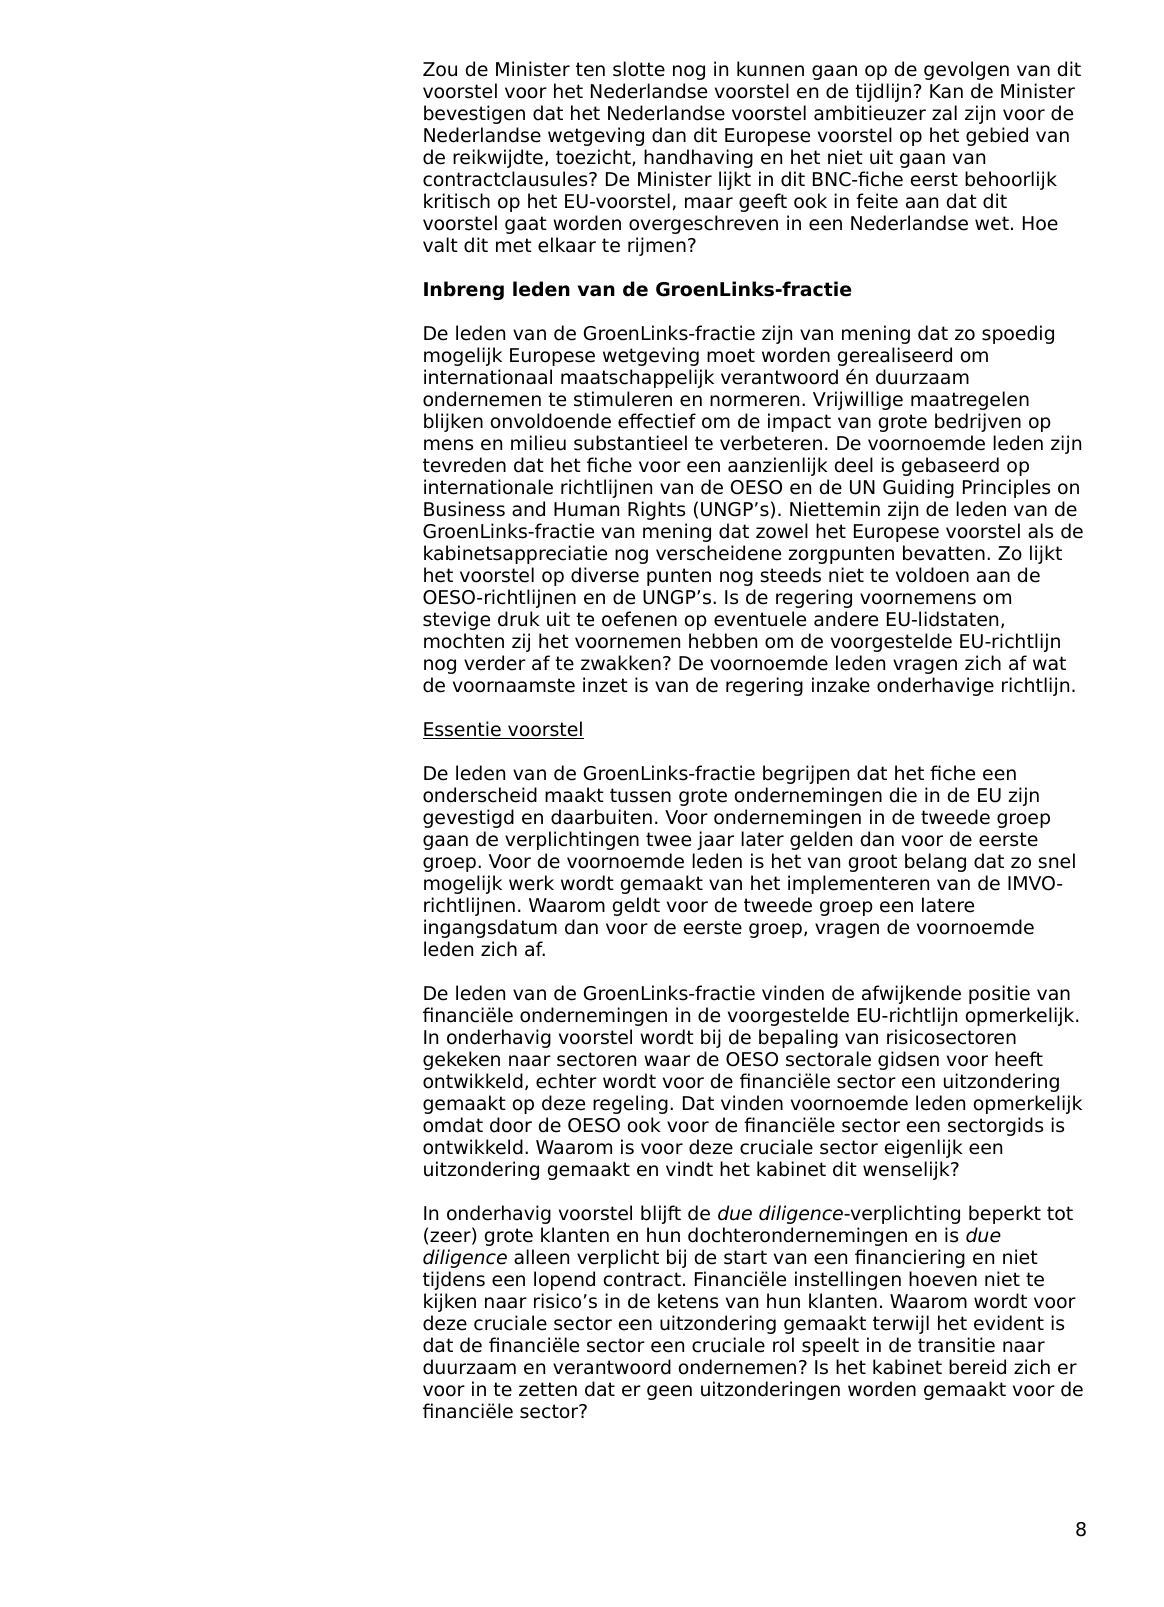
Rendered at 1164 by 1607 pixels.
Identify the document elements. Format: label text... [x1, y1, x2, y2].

text De leden van de GroenLinks-fractie zijn van mening dat zo spoedig mogelijk Europese wetgeving moet worden gerealiseerd om internationaal maatschappelijk verantwoord én duurzaam ondernemen te stimuleren en normeren. Vrijwillige maatregelen blijken onvoldoende effectief om de impact van grote bedrijven op mens en milieu substantieel te verbeteren. De voornoemde leden zijn tevreden dat het fiche voor een aanzienlijk deel is gebaseerd op internationale richtlijnen van de OESO en de UN Guiding Principles on Business and Human Rights (UNGP’s). Niettemin zijn de leden van de GroenLinks-fractie van mening dat zowel het Europese voorstel als de kabinetsappreciatie nog verscheidene zorgpunten bevatten. Zo lijkt het voorstel op diverse punten nog steeds niet te voldoen aan de OESO-richtlijnen en de UNGP’s. Is de regering voornemens om stevige druk uit te oefenen op eventuele andere EU-lidstaten, mochten zij het voornemen hebben om de voorgestelde EU-richtlijn nog verder af te zwakken? De voornoemde leden vragen zich af wat de voornaamste inzet is van de regering inzake onderhavige richtlijn. [422, 323, 1087, 697]
subtitle Essentie voorstel [422, 719, 1087, 741]
subtitle Inbreng leden van de GroenLinks-fractie [422, 279, 1087, 301]
text Zou de Minister ten slotte nog in kunnen gaan op de gevolgen van dit voorstel voor het Nederlandse voorstel en de tijdlijn? Kan de Minister bevestigen dat het Nederlandse voorstel ambitieuzer zal zijn voor de Nederlandse wetgeving dan dit Europese voorstel op het gebied van de reikwijdte, toezicht, handhaving en het niet uit gaan van contractclausules? De Minister lijkt in dit BNC-fiche eerst behoorlijk kritisch op het EU-voorstel, maar geeft ook in feite aan dat dit voorstel gaat worden overgeschreven in een Nederlandse wet. Hoe valt dit met elkaar te rijmen? [422, 59, 1087, 257]
text In onderhavig voorstel blijft de due diligence-verplichting beperkt tot (zeer) grote klanten en hun dochterondernemingen en is due diligence alleen verplicht bij de start van een financiering en niet tijdens een lopend contract. Financiële instellingen hoeven niet te kijken naar risico’s in de ketens van hun klanten. Waarom wordt voor deze cruciale sector een uitzondering gemaakt terwijl het evident is dat de financiële sector een cruciale rol speelt in de transitie naar duurzaam en verantwoord ondernemen? Is het kabinet bereid zich er voor in te zetten dat er geen uitzonderingen worden gemaakt voor de financiële sector? [422, 1203, 1087, 1423]
text De leden van de GroenLinks-fractie begrijpen dat het fiche een onderscheid maakt tussen grote ondernemingen die in de EU zijn gevestigd en daarbuiten. Voor ondernemingen in de tweede groep gaan de verplichtingen twee jaar later gelden dan voor de eerste groep. Voor de voornoemde leden is het van groot belang dat zo snel mogelijk werk wordt gemaakt van het implementeren van de IMVO-richtlijnen. Waarom geldt voor de tweede groep een latere ingangsdatum dan voor de eerste groep, vragen de voornoemde leden zich af. [422, 763, 1087, 961]
text De leden van de GroenLinks-fractie vinden de afwijkende positie van financiële ondernemingen in de voorgestelde EU-richtlijn opmerkelijk. In onderhavig voorstel wordt bij de bepaling van risicosectoren gekeken naar sectoren waar de OESO sectorale gidsen voor heeft ontwikkeld, echter wordt voor de financiële sector een uitzondering gemaakt op deze regeling. Dat vinden voornoemde leden opmerkelijk omdat door de OESO ook voor de financiële sector een sectorgids is ontwikkeld. Waarom is voor deze cruciale sector eigenlijk een uitzondering gemaakt en vindt het kabinet dit wenselijk? [422, 983, 1087, 1181]
